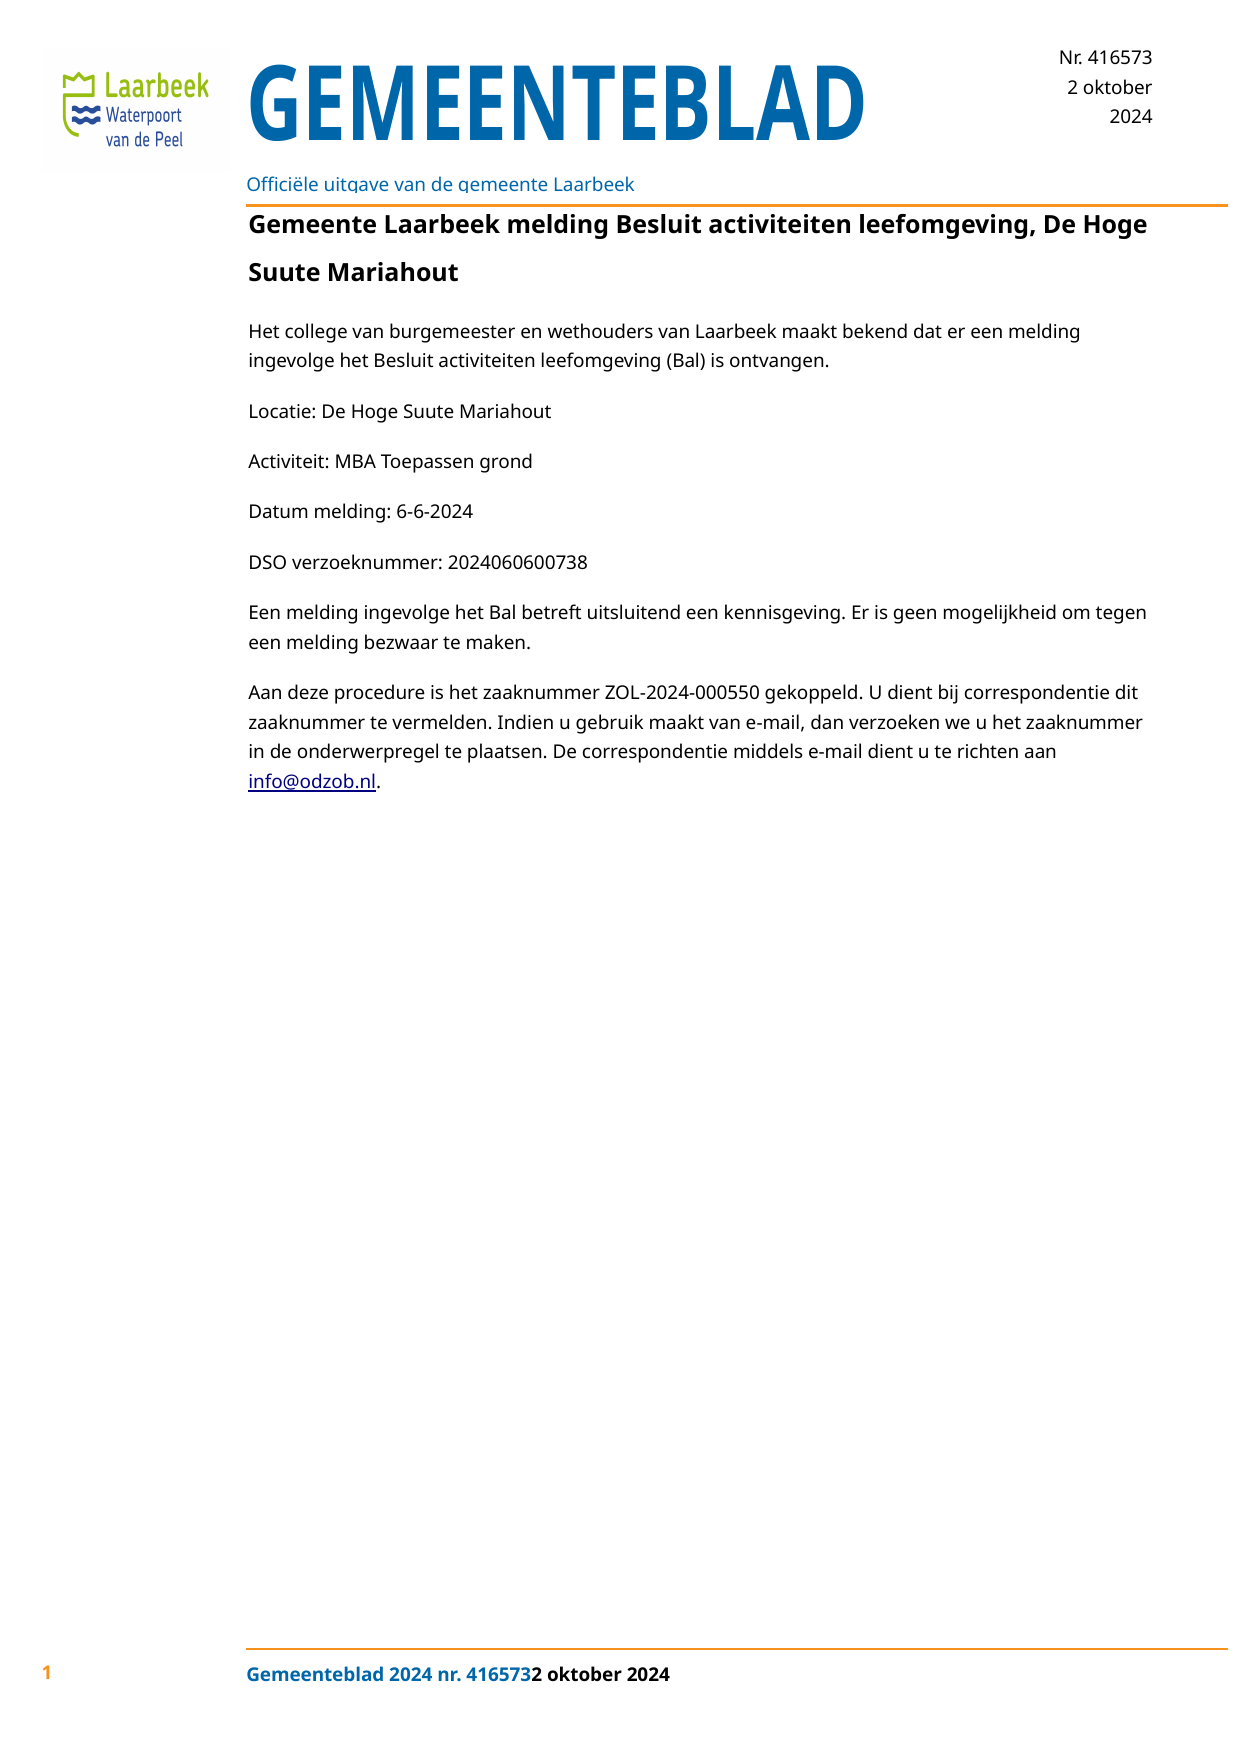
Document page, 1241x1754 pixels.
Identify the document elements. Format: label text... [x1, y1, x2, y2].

text Een melding ingevolge het Bal betreft uitsluitend een kennisgeving. Er is geen mogelijkheid om tegen een melding bezwaar te maken. [248, 599, 1152, 655]
text Het college van burgemeester en wethouders van Laarbeek maakt bekend dat er een melding ingevolge het Besluit activiteiten leefomgeving (Bal) is ontvangen. [248, 318, 1152, 373]
text DSO verzoeknummer: 2024060600738 [248, 549, 1152, 575]
text Datum melding: 6-6-2024 [248, 499, 1152, 524]
text Locatie: De Hoge Suute Mariahout [248, 398, 1152, 424]
picture [41, 47, 231, 172]
text Gemeente Laarbeek melding Besluit activiteiten leefomgeving, De Hoge Suute Mariahout [248, 207, 1152, 288]
text Activiteit: MBA Toepassen grond [248, 448, 1152, 474]
text Aan deze procedure is het zaaknummer ZOL-2024-000550 gekoppeld. U dient bij correspondentie dit zaaknummer te vermelden. Indien u gebruik maakt van e-mail, dan verzoeken we u het zaaknummer in de onderwerpregel te plaatsen. De correspondentie middels e-mail dient u te richten aan info@odzob.nl. [248, 679, 1152, 794]
